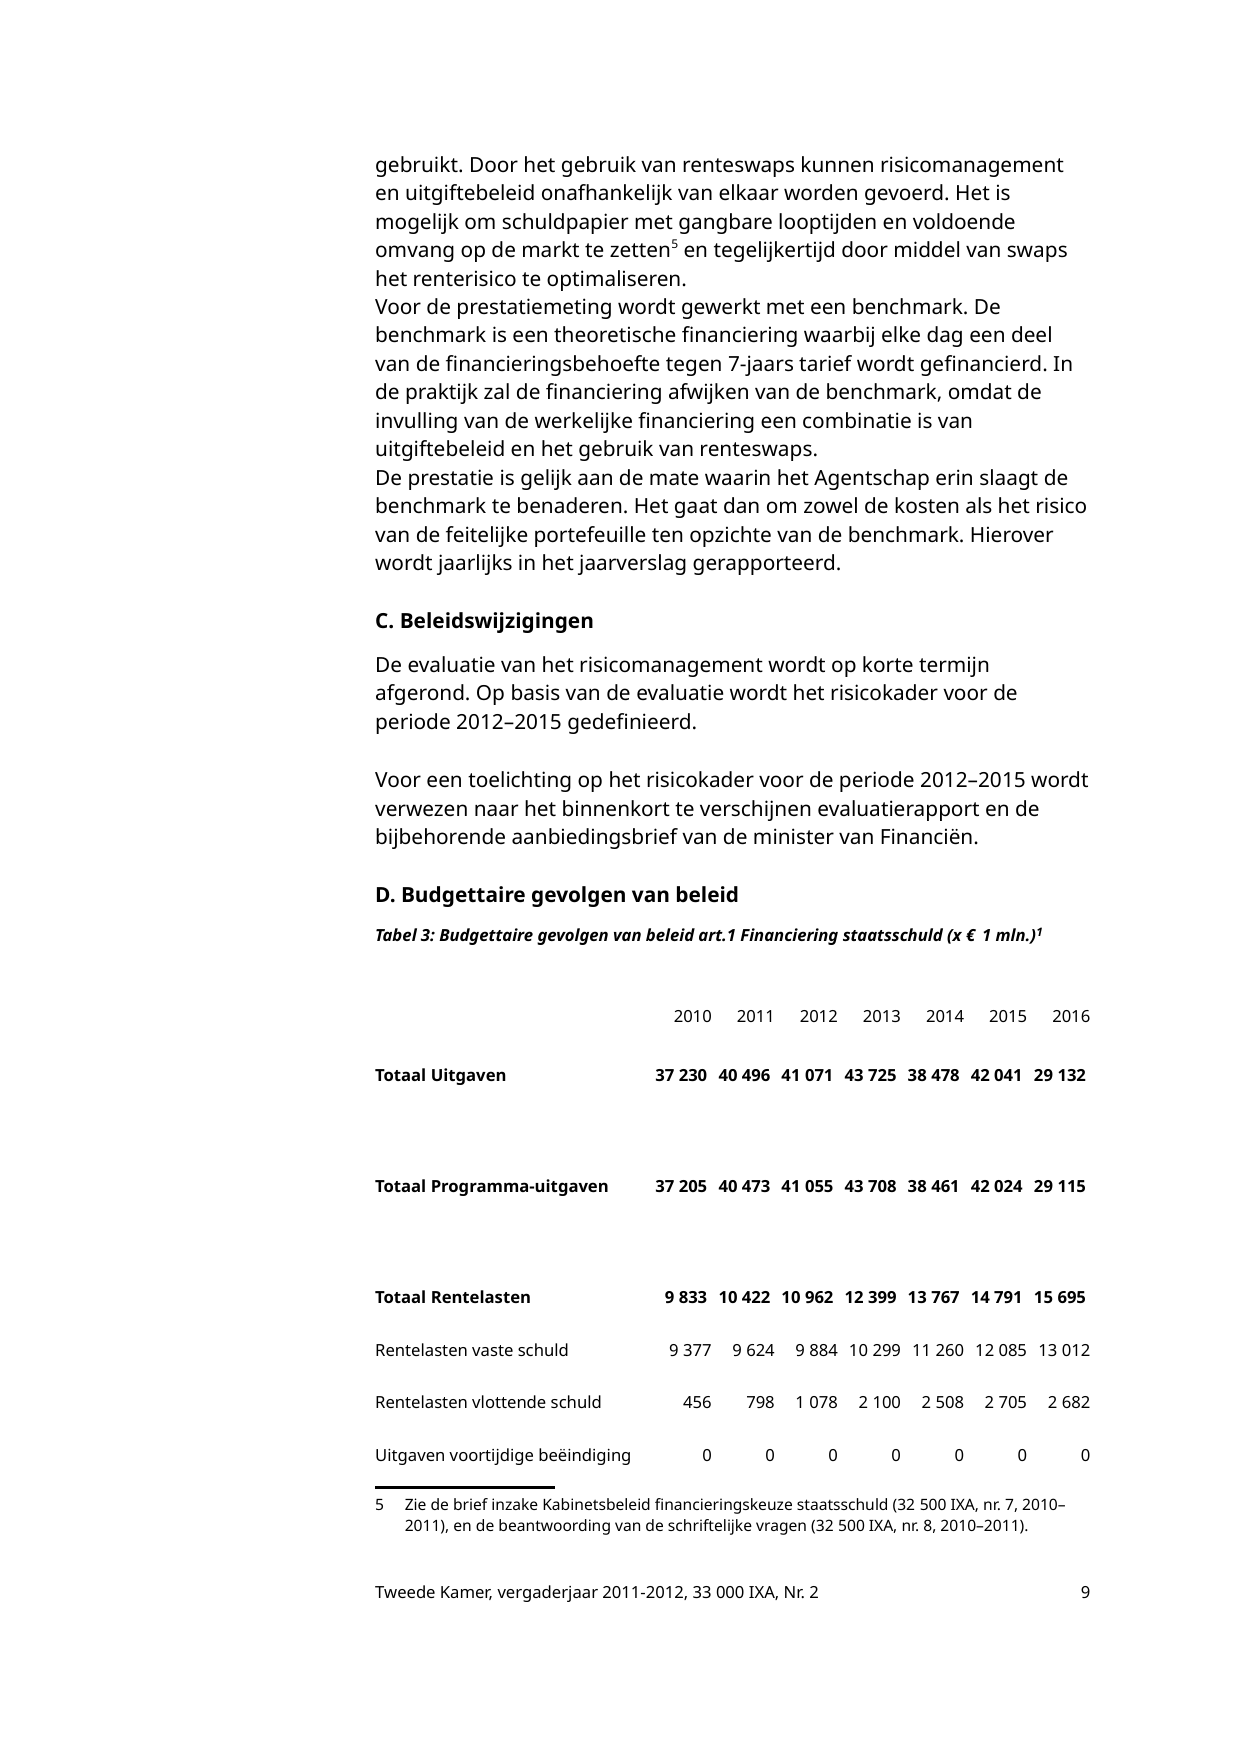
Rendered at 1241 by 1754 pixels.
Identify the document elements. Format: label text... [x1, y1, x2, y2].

table_cell [964, 1116, 1027, 1174]
table_header 2016 [1027, 1005, 1090, 1063]
table_cell 2 682 [1027, 1391, 1090, 1443]
table_cell 2 508 [901, 1391, 964, 1443]
table_cell 29 115 [1027, 1174, 1090, 1227]
table_cell [1027, 1227, 1090, 1285]
text C. Beleidswijzigingen [375, 607, 1090, 635]
table_cell 2 705 [964, 1391, 1027, 1443]
table_cell Rentelasten vlottende schuld [375, 1391, 648, 1443]
table_header 2014 [901, 1005, 964, 1063]
table_header 2010 [648, 1005, 711, 1063]
table_cell 40 473 [711, 1174, 774, 1227]
table_cell 43 708 [838, 1174, 901, 1227]
table_cell 37 205 [648, 1174, 711, 1227]
table_cell [1027, 1116, 1090, 1174]
table_cell [775, 1227, 838, 1285]
table_cell 11 260 [901, 1338, 964, 1391]
table_cell 38 478 [901, 1063, 964, 1116]
text D. Budgettaire gevolgen van beleid [375, 881, 1090, 909]
table_cell 10 299 [838, 1338, 901, 1391]
text Tabel 3: Budgettaire gevolgen van beleid art.1 Financiering staatsschuld (x € 1 mln.)1 [375, 924, 1090, 947]
text gebruikt. Door het gebruik van renteswaps kunnen risicomanagement en uitgiftebeleid onafhankelijk van elkaar worden gevoerd. Het is mogelijk om schuldpapier met gangbare looptijden en voldoende omvang op de markt te zetten en tegelijkertijd door middel van swaps het renterisico te optimaliseren. [375, 150, 1090, 292]
table_cell [375, 1116, 648, 1174]
table_cell 13 012 [1027, 1338, 1090, 1391]
table_cell 41 055 [775, 1174, 838, 1227]
table_cell [375, 1227, 648, 1285]
table_cell [838, 1116, 901, 1174]
table_cell 9 624 [711, 1338, 774, 1391]
table_cell [775, 1116, 838, 1174]
table_cell 9 833 [648, 1285, 711, 1338]
table_cell [964, 1227, 1027, 1285]
table_cell 42 041 [964, 1063, 1027, 1116]
table_header 2011 [711, 1005, 774, 1063]
text De prestatie is gelijk aan de mate waarin het Agentschap erin slaagt de benchmark te benaderen. Het gaat dan om zowel de kosten als het risico van de feitelijke portefeuille ten opzichte van de benchmark. Hierover wordt jaarlijks in het jaarverslag gerapporteerd. [375, 463, 1090, 577]
table_cell 10 422 [711, 1285, 774, 1338]
table_cell 29 132 [1027, 1063, 1090, 1116]
table_header [375, 1005, 648, 1063]
table_cell Totaal Rentelasten [375, 1285, 648, 1338]
table_cell [901, 1227, 964, 1285]
table_header 2015 [964, 1005, 1027, 1063]
table_cell [648, 1227, 711, 1285]
table_cell 798 [711, 1391, 774, 1443]
table_cell [711, 1227, 774, 1285]
table_cell Totaal Uitgaven [375, 1063, 648, 1116]
text Voor de prestatiemeting wordt gewerkt met een benchmark. De benchmark is een theoretische financiering waarbij elke dag een deel van de financieringsbehoefte tegen 7-jaars tarief wordt gefinancierd. In de praktijk zal de financiering afwijken van de benchmark, omdat de invulling van de werkelijke financiering een combinatie is van uitgiftebeleid en het gebruik van renteswaps. [375, 292, 1090, 463]
table_cell Rentelasten vaste schuld [375, 1338, 648, 1391]
table_cell 456 [648, 1391, 711, 1443]
table_cell 12 399 [838, 1285, 901, 1338]
table_cell Totaal Programma-uitgaven [375, 1174, 648, 1227]
text Zie de brief inzake Kabinetsbeleid financieringskeuze staatsschuld (32 500 IXA, nr. 7, 2010–2011), en de beantwoording van de schriftelijke vragen (32 500 IXA, nr. 8, 2010–2011). [375, 1451, 1090, 1536]
table_cell [648, 1116, 711, 1174]
table_cell 10 962 [775, 1285, 838, 1338]
table_cell 9 377 [648, 1338, 711, 1391]
table_cell 12 085 [964, 1338, 1027, 1391]
text Voor een toelichting op het risicokader voor de periode 2012–2015 wordt verwezen naar het binnenkort te verschijnen evaluatierapport en de bijbehorende aanbiedingsbrief van de minister van Financiën. [375, 765, 1090, 851]
table_cell 1 078 [775, 1391, 838, 1443]
table_cell 38 461 [901, 1174, 964, 1227]
table_cell 40 496 [711, 1063, 774, 1116]
table_cell 15 695 [1027, 1285, 1090, 1338]
table_header 2012 [775, 1005, 838, 1063]
text De evaluatie van het risicomanagement wordt op korte termijn afgerond. Op basis van de evaluatie wordt het risicokader voor de periode 2012–2015 gedefinieerd. [375, 650, 1090, 735]
table_cell [838, 1227, 901, 1285]
table_cell 37 230 [648, 1063, 711, 1116]
table_cell 41 071 [775, 1063, 838, 1116]
table_cell 42 024 [964, 1174, 1027, 1227]
table_header 2013 [838, 1005, 901, 1063]
table_cell 9 884 [775, 1338, 838, 1391]
table_cell 43 725 [838, 1063, 901, 1116]
table_cell 2 100 [838, 1391, 901, 1443]
table_cell 13 767 [901, 1285, 964, 1338]
table_cell 14 791 [964, 1285, 1027, 1338]
table_cell [711, 1116, 774, 1174]
table_cell [901, 1116, 964, 1174]
